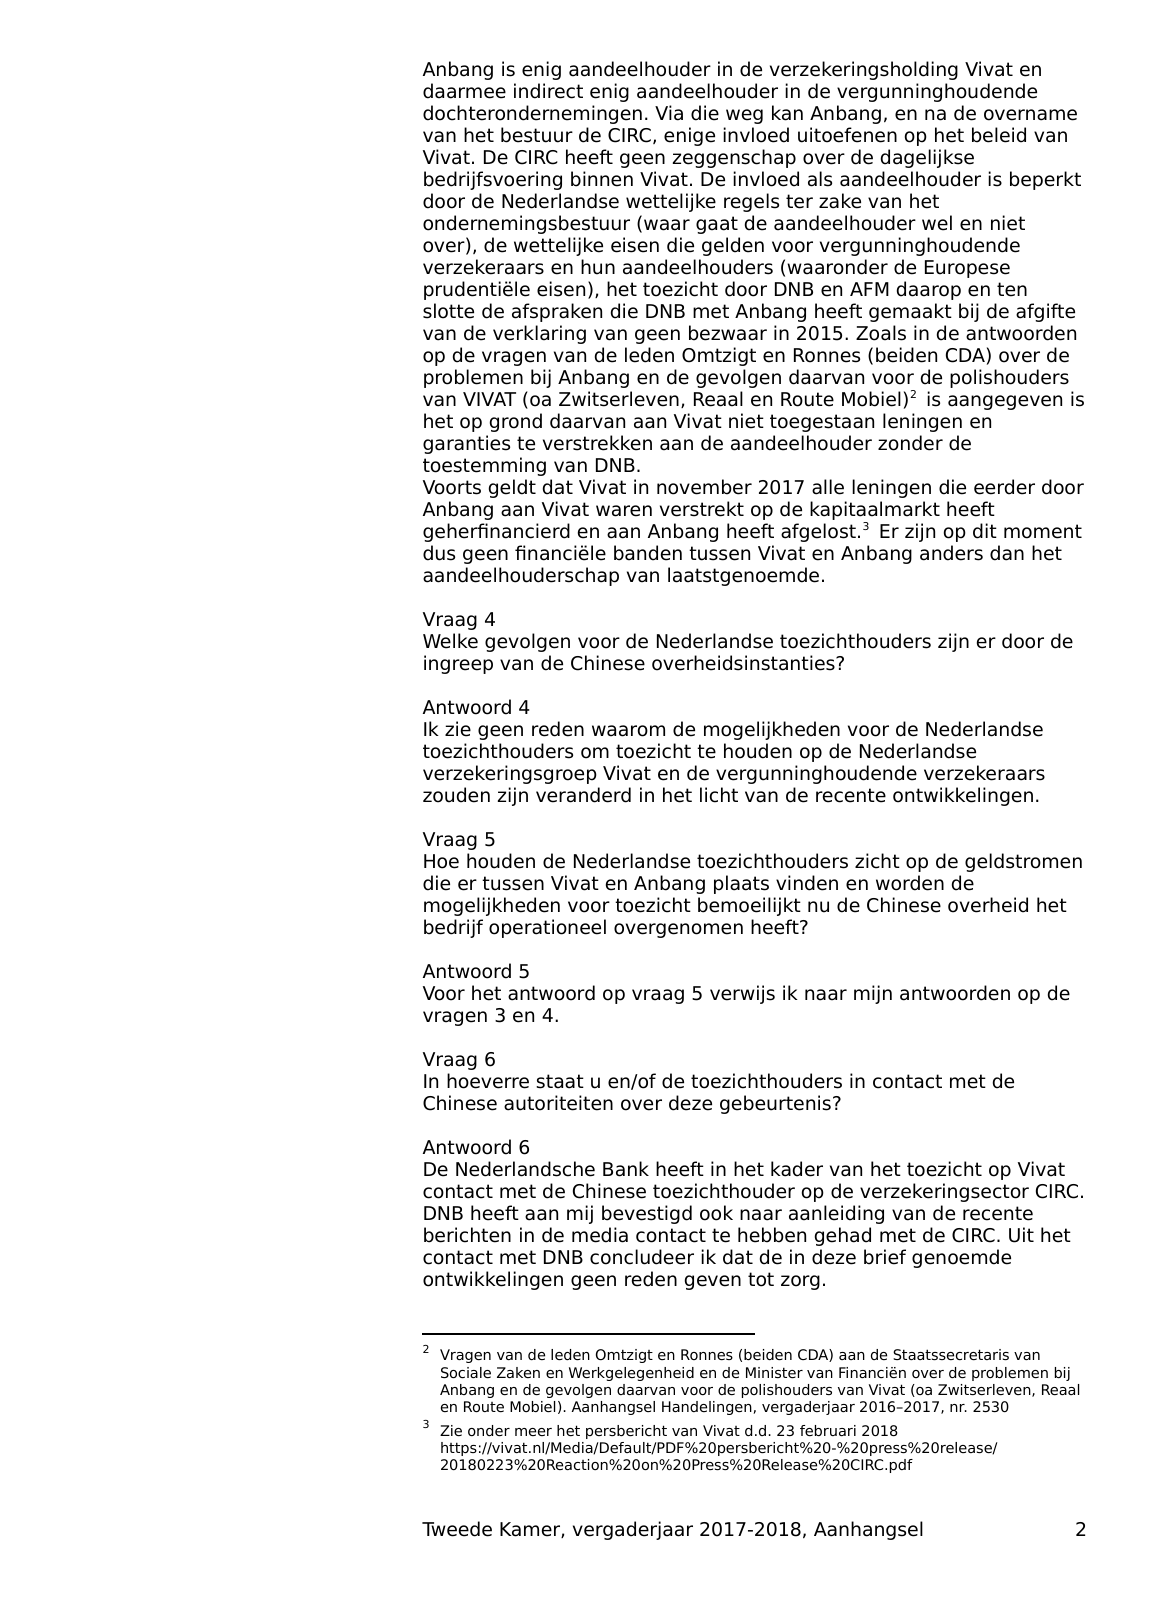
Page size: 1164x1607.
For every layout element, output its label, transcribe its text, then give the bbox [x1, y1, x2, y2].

text Antwoord 5 [422, 961, 1087, 983]
text Antwoord 4 [422, 697, 1087, 719]
text In hoeverre staat u en/of de toezichthouders in contact met de Chinese autoriteiten over deze gebeurtenis? [422, 1071, 1087, 1115]
text Ik zie geen reden waarom de mogelijkheden voor de Nederlandse toezichthouders om toezicht te houden op de Nederlandse verzekeringsgroep Vivat en de vergunninghoudende verzekeraars zouden zijn veranderd in het licht van de recente ontwikkelingen. [422, 719, 1087, 807]
text Vragen van de leden Omtzigt en Ronnes (beiden CDA) aan de Staatssecretaris van Sociale Zaken en Werkgelegenheid en de Minister van Financiën over de problemen bij Anbang en de gevolgen daarvan voor de polishouders van Vivat (oa Zwitserleven, Reaal en Route Mobiel). Aanhangsel Handelingen, vergaderjaar 2016–2017, nr. 2530 [422, 1343, 1087, 1416]
text Vraag 4 [422, 609, 1087, 631]
text Welke gevolgen voor de Nederlandse toezichthouders zijn er door de ingreep van de Chinese overheidsinstanties? [422, 631, 1087, 675]
text Voorts geldt dat Vivat in november 2017 alle leningen die eerder door Anbang aan Vivat waren verstrekt op de kapitaalmarkt heeft geherfinancierd en aan Anbang heeft afgelost. Er zijn op dit moment dus geen financiële banden tussen Vivat en Anbang anders dan het aandeelhouderschap van laatstgenoemde. [422, 477, 1087, 587]
text De Nederlandsche Bank heeft in het kader van het toezicht op Vivat contact met de Chinese toezichthouder op de verzekeringsector CIRC. DNB heeft aan mij bevestigd ook naar aanleiding van de recente berichten in de media contact te hebben gehad met de CIRC. Uit het contact met DNB concludeer ik dat de in deze brief genoemde ontwikkelingen geen reden geven tot zorg. [422, 1159, 1087, 1291]
text Antwoord 6 [422, 1137, 1087, 1159]
text Vraag 6 [422, 1049, 1087, 1071]
text Zie onder meer het persbericht van Vivat d.d. 23 februari 2018 https://vivat.nl/Media/Default/PDF%20persbericht%20-%20press%20release/20180223%20Reaction%20on%20Press%20Release%20CIRC.pdf [422, 1418, 1087, 1474]
text Anbang is enig aandeelhouder in de verzekeringsholding Vivat en daarmee indirect enig aandeelhouder in de vergunninghoudende dochterondernemingen. Via die weg kan Anbang, en na de overname van het bestuur de CIRC, enige invloed uitoefenen op het beleid van Vivat. De CIRC heeft geen zeggenschap over de dagelijkse bedrijfsvoering binnen Vivat. De invloed als aandeelhouder is beperkt door de Nederlandse wettelijke regels ter zake van het ondernemingsbestuur (waar gaat de aandeelhouder wel en niet over), de wettelijke eisen die gelden voor vergunninghoudende verzekeraars en hun aandeelhouders (waaronder de Europese prudentiële eisen), het toezicht door DNB en AFM daarop en ten slotte de afspraken die DNB met Anbang heeft gemaakt bij de afgifte van de verklaring van geen bezwaar in 2015. Zoals in de antwoorden op de vragen van de leden Omtzigt en Ronnes (beiden CDA) over de problemen bij Anbang en de gevolgen daarvan voor de polishouders van VIVAT (oa Zwitserleven, Reaal en Route Mobiel) is aangegeven is het op grond daarvan aan Vivat niet toegestaan leningen en garanties te verstrekken aan de aandeelhouder zonder de toestemming van DNB. [422, 59, 1087, 477]
text Voor het antwoord op vraag 5 verwijs ik naar mijn antwoorden op de vragen 3 en 4. [422, 983, 1087, 1027]
text Vraag 5 [422, 829, 1087, 851]
text Hoe houden de Nederlandse toezichthouders zicht op de geldstromen die er tussen Vivat en Anbang plaats vinden en worden de mogelijkheden voor toezicht bemoeilijkt nu de Chinese overheid het bedrijf operationeel overgenomen heeft? [422, 851, 1087, 939]
